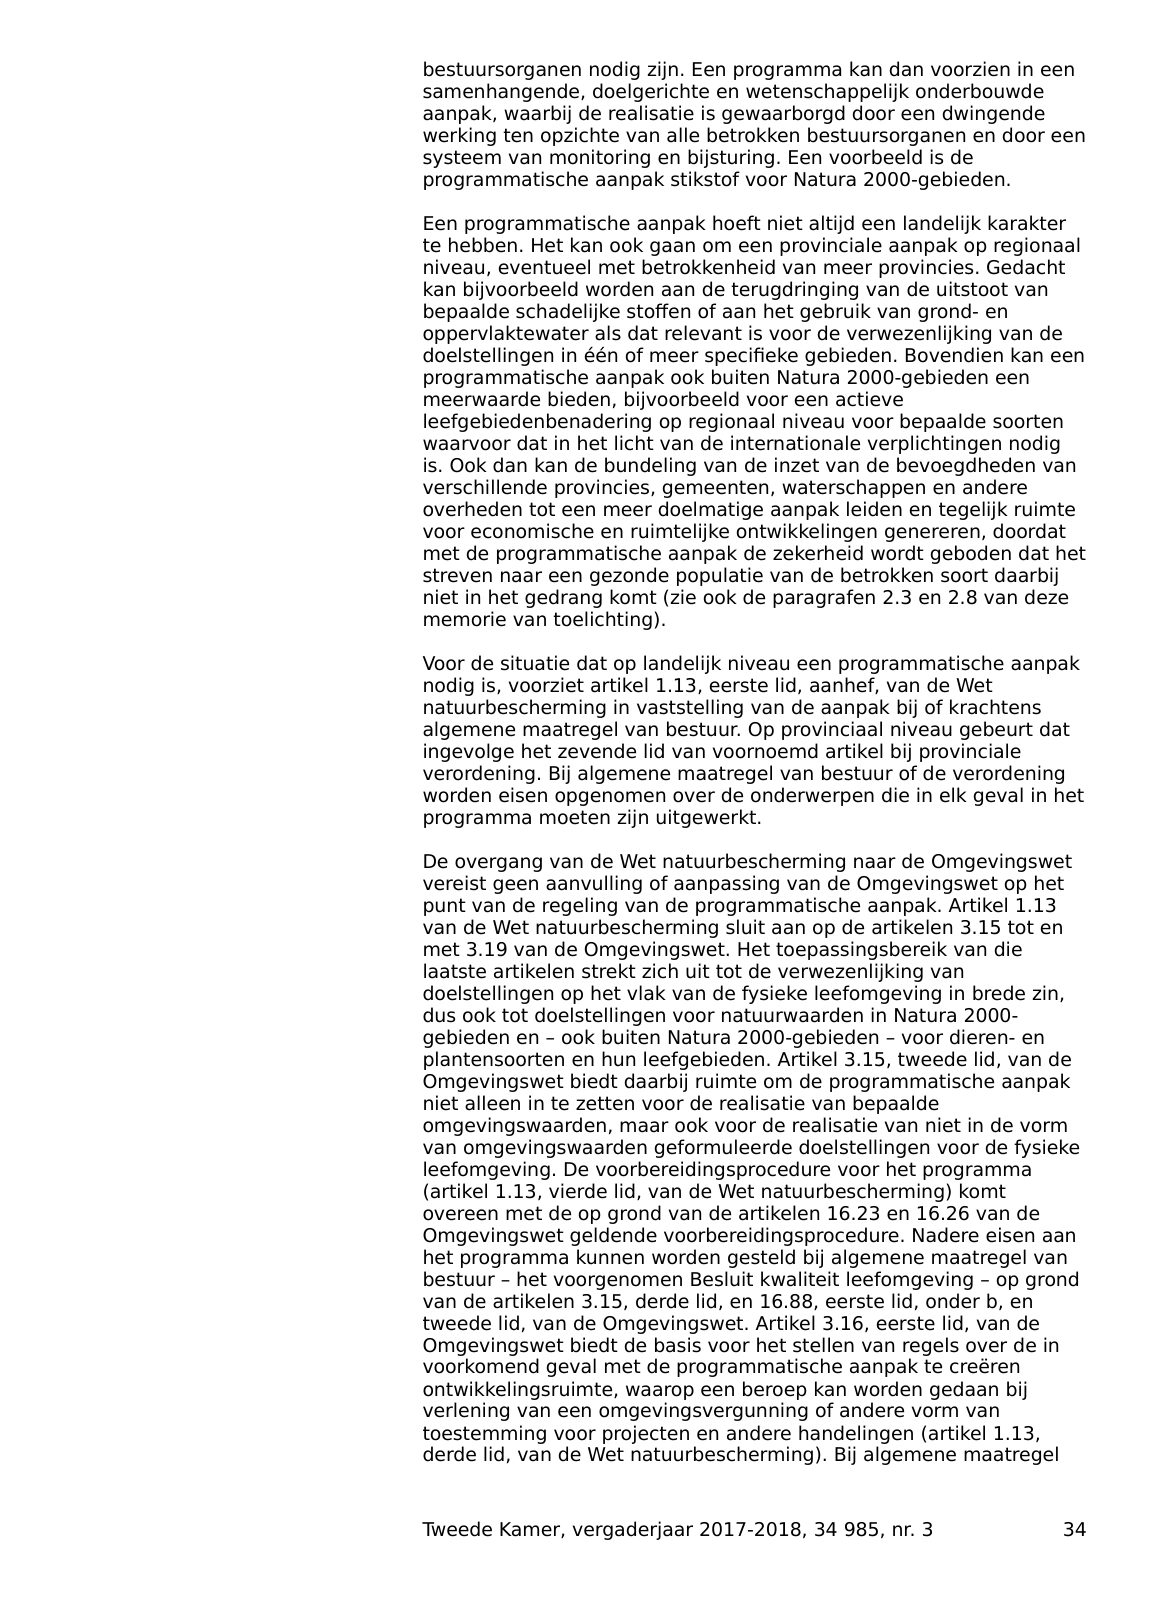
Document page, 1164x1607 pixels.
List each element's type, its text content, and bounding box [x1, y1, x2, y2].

text De overgang van de Wet natuurbescherming naar de Omgevingswet vereist geen aanvulling of aanpassing van de Omgevingswet op het punt van de regeling van de programmatische aanpak. Artikel 1.13 van de Wet natuurbescherming sluit aan op de artikelen 3.15 tot en met 3.19 van de Omgevingswet. Het toepassingsbereik van die laatste artikelen strekt zich uit tot de verwezenlijking van doelstellingen op het vlak van de fysieke leefomgeving in brede zin, dus ook tot doelstellingen voor natuurwaarden in Natura 2000-gebieden en – ook buiten Natura 2000-gebieden – voor dieren- en plantensoorten en hun leefgebieden. Artikel 3.15, tweede lid, van de Omgevingswet biedt daarbij ruimte om de programmatische aanpak niet alleen in te zetten voor de realisatie van bepaalde omgevingswaarden, maar ook voor de realisatie van niet in de vorm van omgevingswaarden geformuleerde doelstellingen voor de fysieke leefomgeving. De voorbereidingsprocedure voor het programma (artikel 1.13, vierde lid, van de Wet natuurbescherming) komt overeen met de op grond van de artikelen 16.23 en 16.26 van de Omgevingswet geldende voorbereidingsprocedure. Nadere eisen aan het programma kunnen worden gesteld bij algemene maatregel van bestuur – het voorgenomen Besluit kwaliteit leefomgeving – op grond van de artikelen 3.15, derde lid, en 16.88, eerste lid, onder b, en tweede lid, van de Omgevingswet. Artikel 3.16, eerste lid, van de Omgevingswet biedt de basis voor het stellen van regels over de in voorkomend geval met de programmatische aanpak te creëren ontwikkelingsruimte, waarop een beroep kan worden gedaan bij verlening van een omgevingsvergunning of andere vorm van toestemming voor projecten en andere handelingen (artikel 1.13, derde lid, van de Wet natuurbescherming). Bij algemene maatregel [422, 851, 1087, 1466]
text bestuursorganen nodig zijn. Een programma kan dan voorzien in een samenhangende, doelgerichte en wetenschappelijk onderbouwde aanpak, waarbij de realisatie is gewaarborgd door een dwingende werking ten opzichte van alle betrokken bestuursorganen en door een systeem van monitoring en bijsturing. Een voorbeeld is de programmatische aanpak stikstof voor Natura 2000-gebieden. [422, 59, 1087, 191]
text Voor de situatie dat op landelijk niveau een programmatische aanpak nodig is, voorziet artikel 1.13, eerste lid, aanhef, van de Wet natuurbescherming in vaststelling van de aanpak bij of krachtens algemene maatregel van bestuur. Op provinciaal niveau gebeurt dat ingevolge het zevende lid van voornoemd artikel bij provinciale verordening. Bij algemene maatregel van bestuur of de verordening worden eisen opgenomen over de onderwerpen die in elk geval in het programma moeten zijn uitgewerkt. [422, 653, 1087, 829]
text Een programmatische aanpak hoeft niet altijd een landelijk karakter te hebben. Het kan ook gaan om een provinciale aanpak op regionaal niveau, eventueel met betrokkenheid van meer provincies. Gedacht kan bijvoorbeeld worden aan de terugdringing van de uitstoot van bepaalde schadelijke stoffen of aan het gebruik van grond- en oppervlaktewater als dat relevant is voor de verwezenlijking van de doelstellingen in één of meer specifieke gebieden. Bovendien kan een programmatische aanpak ook buiten Natura 2000-gebieden een meerwaarde bieden, bijvoorbeeld voor een actieve leefgebiedenbenadering op regionaal niveau voor bepaalde soorten waarvoor dat in het licht van de internationale verplichtingen nodig is. Ook dan kan de bundeling van de inzet van de bevoegdheden van verschillende provincies, gemeenten, waterschappen en andere overheden tot een meer doelmatige aanpak leiden en tegelijk ruimte voor economische en ruimtelijke ontwikkelingen genereren, doordat met de programmatische aanpak de zekerheid wordt geboden dat het streven naar een gezonde populatie van de betrokken soort daarbij niet in het gedrang komt (zie ook de paragrafen 2.3 en 2.8 van deze memorie van toelichting). [422, 213, 1087, 631]
